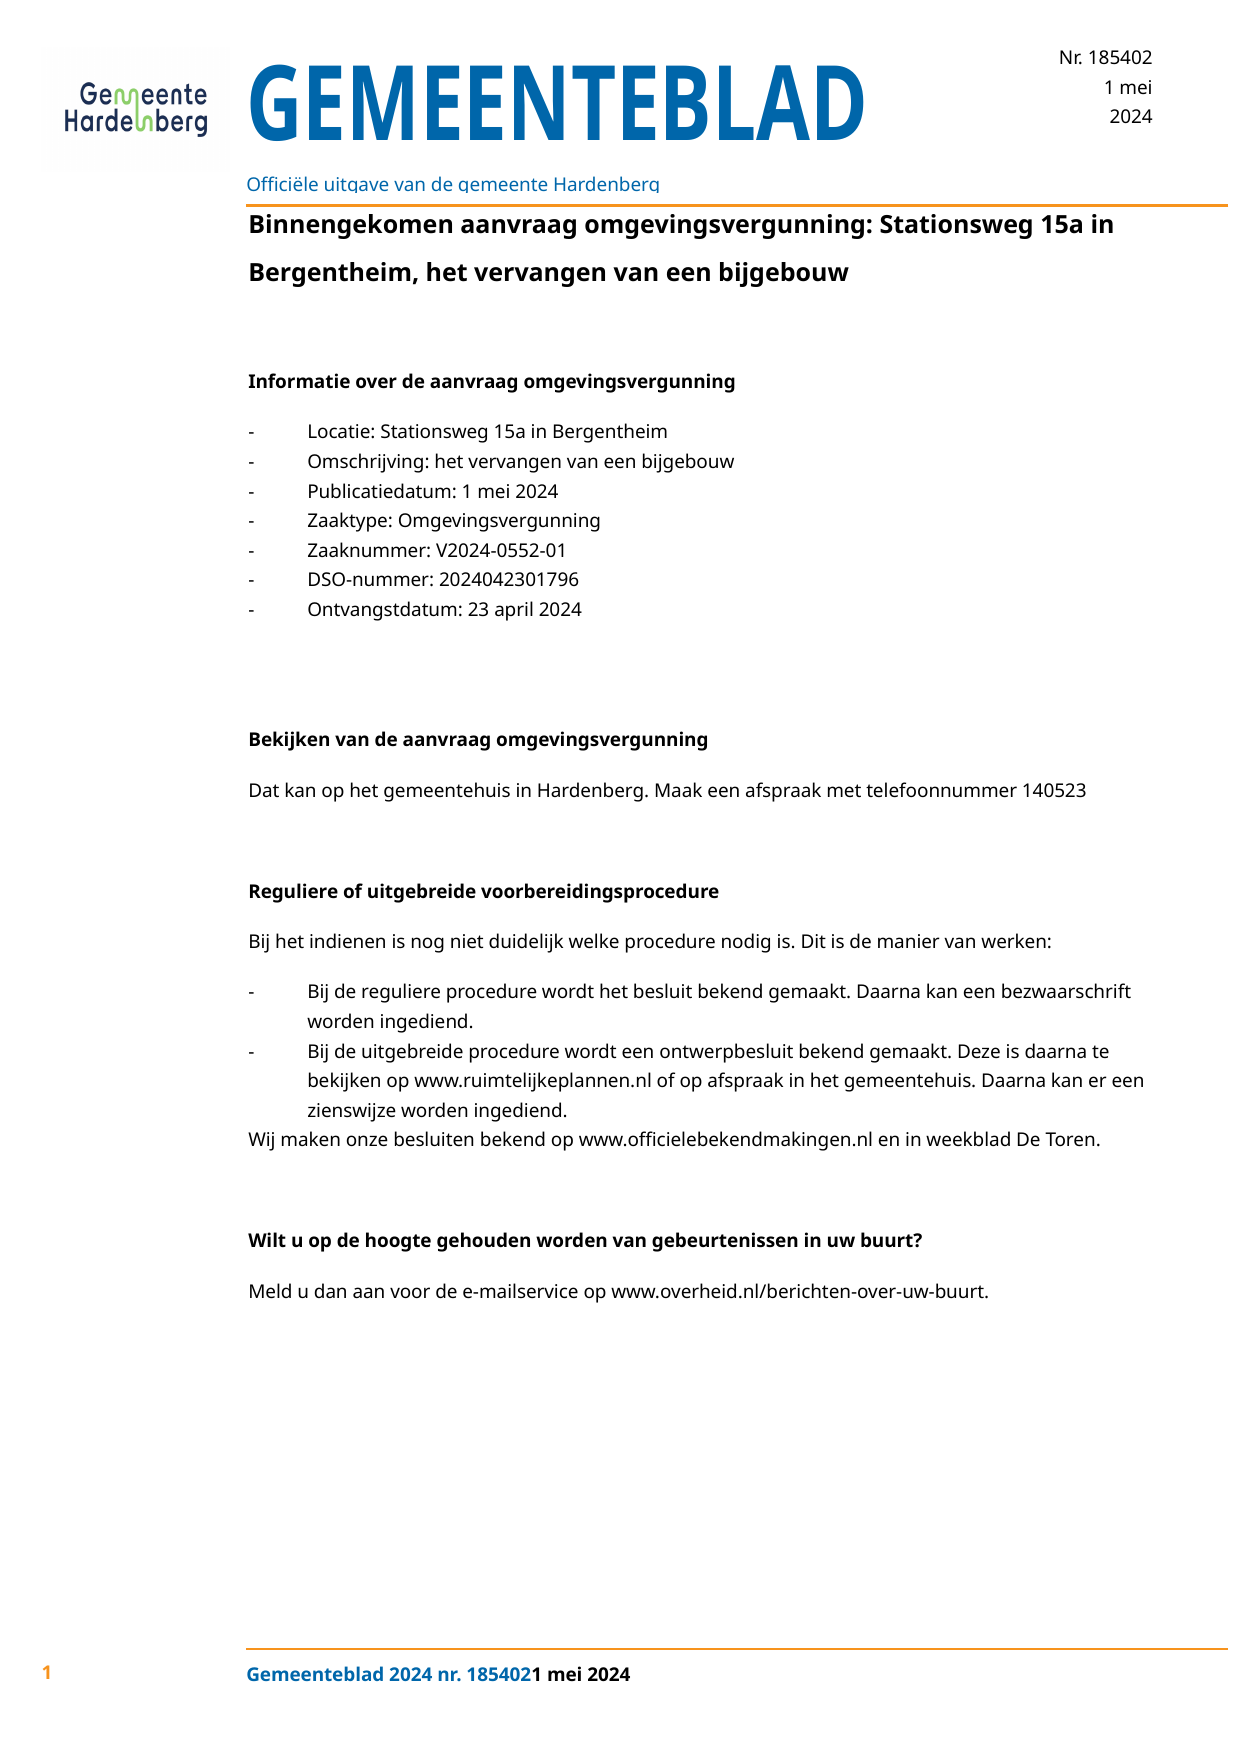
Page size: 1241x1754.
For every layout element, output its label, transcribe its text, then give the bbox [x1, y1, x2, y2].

text Reguliere of uitgebreide voorbereidingsprocedure [248, 878, 1152, 904]
text Wij maken onze besluiten bekend op www.officielebekendmakingen.nl en in weekblad De Toren. [248, 1127, 1152, 1152]
list Bij de uitgebreide procedure wordt een ontwerpbesluit bekend gemaakt. Deze is daarna te bekijken op www.ruimtelijkeplannen.nl of op afspraak in het gemeentehuis. Daarna kan er een zienswijze worden ingediend. [248, 1038, 1152, 1123]
text Bij het indienen is nog niet duidelijk welke procedure nodig is. Dit is de manier van werken: [248, 928, 1152, 954]
list Omschrijving: het vervangen van een bijgebouw [248, 448, 1152, 474]
text Meld u dan aan voor de e-mailservice op www.overheid.nl/berichten-over-uw-buurt. [248, 1278, 1152, 1304]
list Zaaktype: Omgevingsvergunning [248, 507, 1152, 533]
list Publicatiedatum: 1 mei 2024 [248, 478, 1152, 504]
picture [41, 47, 231, 172]
list Zaaknummer: V2024-0552-01 [248, 537, 1152, 563]
list DSO-nummer: 2024042301796 [248, 567, 1152, 592]
text Bekijken van de aanvraag omgevingsvergunning [248, 727, 1152, 752]
text Binnengekomen aanvraag omgevingsvergunning: Stationsweg 15a in Bergentheim, het vervangen van een bijgebouw [248, 207, 1152, 288]
list Ontvangstdatum: 23 april 2024 [248, 596, 1152, 622]
text Informatie over de aanvraag omgevingsvergunning [248, 368, 1152, 394]
text Dat kan op het gemeentehuis in Hardenberg. Maak een afspraak met telefoonnummer 140523 [248, 777, 1152, 803]
list Locatie: Stationsweg 15a in Bergentheim [248, 419, 1152, 444]
text Wilt u op de hoogte gehouden worden van gebeurtenissen in uw buurt? [248, 1227, 1152, 1253]
list Bij de reguliere procedure wordt het besluit bekend gemaakt. Daarna kan een bezwaarschrift worden ingediend. [248, 979, 1152, 1034]
